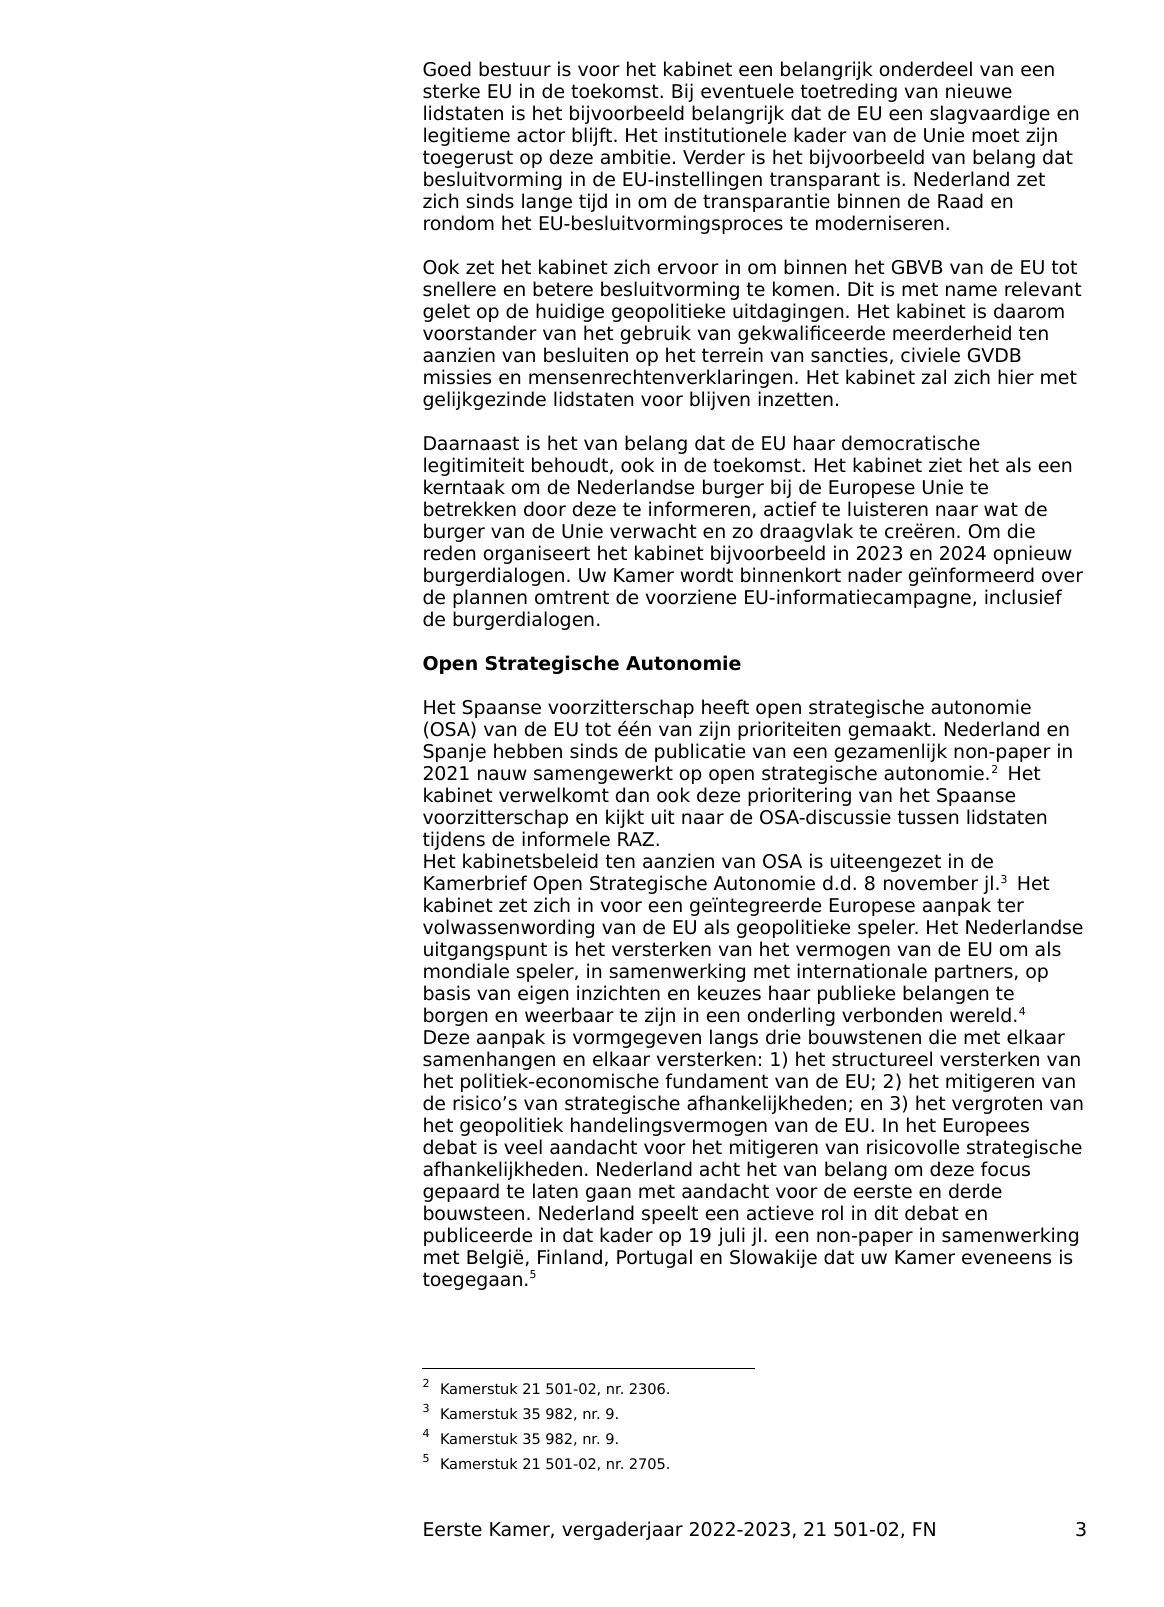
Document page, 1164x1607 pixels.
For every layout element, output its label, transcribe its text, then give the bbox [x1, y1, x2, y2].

text Kamerstuk 35 982, nr. 9. [422, 1402, 1087, 1424]
text Goed bestuur is voor het kabinet een belangrijk onderdeel van een sterke EU in de toekomst. Bij eventuele toetreding van nieuwe lidstaten is het bijvoorbeeld belangrijk dat de EU een slagvaardige en legitieme actor blijft. Het institutionele kader van de Unie moet zijn toegerust op deze ambitie. Verder is het bijvoorbeeld van belang dat besluitvorming in de EU-instellingen transparant is. Nederland zet zich sinds lange tijd in om de transparantie binnen de Raad en rondom het EU-besluitvormingsproces te moderniseren. [422, 59, 1087, 235]
text Deze aanpak is vormgegeven langs drie bouwstenen die met elkaar samenhangen en elkaar versterken: 1) het structureel versterken van het politiek-economische fundament van de EU; 2) het mitigeren van de risico’s van strategische afhankelijkheden; en 3) het vergroten van het geopolitiek handelingsvermogen van de EU. In het Europees debat is veel aandacht voor het mitigeren van risicovolle strategische afhankelijkheden. Nederland acht het van belang om deze focus gepaard te laten gaan met aandacht voor de eerste en derde bouwsteen. Nederland speelt een actieve rol in dit debat en publiceerde in dat kader op 19 juli jl. een non-paper in samenwerking met België, Finland, Portugal en Slowakije dat uw Kamer eveneens is toegegaan. [422, 1027, 1087, 1291]
text Kamerstuk 35 982, nr. 9. [422, 1427, 1087, 1449]
text Daarnaast is het van belang dat de EU haar democratische legitimiteit behoudt, ook in de toekomst. Het kabinet ziet het als een kerntaak om de Nederlandse burger bij de Europese Unie te betrekken door deze te informeren, actief te luisteren naar wat de burger van de Unie verwacht en zo draagvlak te creëren. Om die reden organiseert het kabinet bijvoorbeeld in 2023 en 2024 opnieuw burgerdialogen. Uw Kamer wordt binnenkort nader geïnformeerd over de plannen omtrent de voorziene EU-informatiecampagne, inclusief de burgerdialogen. [422, 433, 1087, 631]
subtitle Open Strategische Autonomie [422, 653, 1087, 675]
text Het kabinetsbeleid ten aanzien van OSA is uiteengezet in de Kamerbrief Open Strategische Autonomie d.d. 8 november jl. Het kabinet zet zich in voor een geïntegreerde Europese aanpak ter volwassenwording van de EU als geopolitieke speler. Het Nederlandse uitgangspunt is het versterken van het vermogen van de EU om als mondiale speler, in samenwerking met internationale partners, op basis van eigen inzichten en keuzes haar publieke belangen te borgen en weerbaar te zijn in een onderling verbonden wereld. [422, 851, 1087, 1027]
text Kamerstuk 21 501-02, nr. 2306. [422, 1377, 1087, 1399]
text Kamerstuk 21 501-02, nr. 2705. [422, 1452, 1087, 1474]
text Het Spaanse voorzitterschap heeft open strategische autonomie (OSA) van de EU tot één van zijn prioriteiten gemaakt. Nederland en Spanje hebben sinds de publicatie van een gezamenlijk non-paper in 2021 nauw samengewerkt op open strategische autonomie. Het kabinet verwelkomt dan ook deze prioritering van het Spaanse voorzitterschap en kijkt uit naar de OSA-discussie tussen lidstaten tijdens de informele RAZ. [422, 697, 1087, 851]
text Ook zet het kabinet zich ervoor in om binnen het GBVB van de EU tot snellere en betere besluitvorming te komen. Dit is met name relevant gelet op de huidige geopolitieke uitdagingen. Het kabinet is daarom voorstander van het gebruik van gekwalificeerde meerderheid ten aanzien van besluiten op het terrein van sancties, civiele GVDB missies en mensenrechtenverklaringen. Het kabinet zal zich hier met gelijkgezinde lidstaten voor blijven inzetten. [422, 257, 1087, 411]
